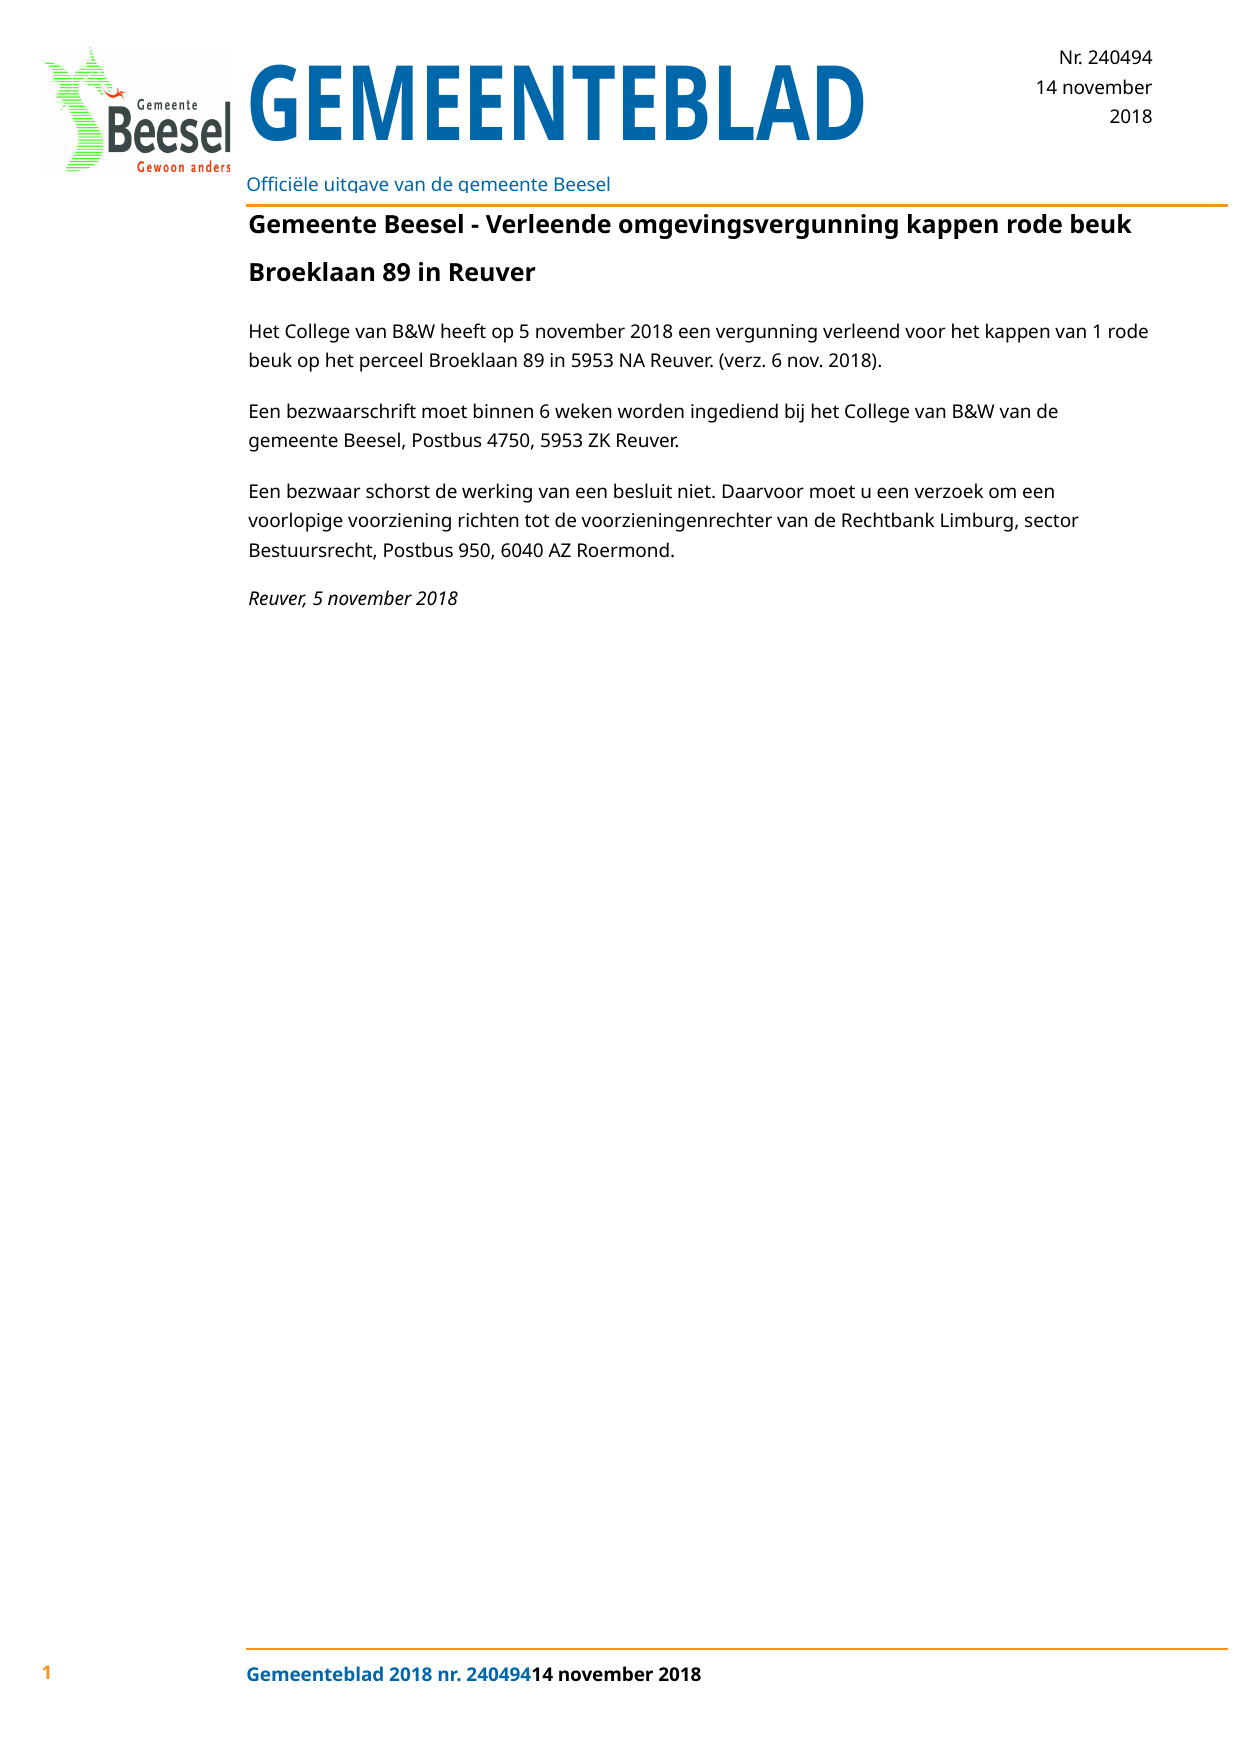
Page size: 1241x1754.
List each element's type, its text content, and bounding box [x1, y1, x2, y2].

text Een bezwaarschrift moet binnen 6 weken worden ingediend bij het College van B&W van de gemeente Beesel, Postbus 4750, 5953 ZK Reuver. [248, 398, 1152, 453]
text Een bezwaar schorst de werking van een besluit niet. Daarvoor moet u een verzoek om een voorlopige voorziening richten tot de voorzieningenrechter van de Rechtbank Limburg, sector Bestuursrecht, Postbus 950, 6040 AZ Roermond. [248, 478, 1152, 563]
text Reuver, 5 november 2018 [248, 585, 1152, 611]
text Gemeente Beesel - Verleende omgevingsvergunning kappen rode beuk Broeklaan 89 in Reuver [248, 207, 1152, 288]
picture [41, 47, 231, 172]
text Het College van B&W heeft op 5 november 2018 een vergunning verleend voor het kappen van 1 rode beuk op het perceel Broeklaan 89 in 5953 NA Reuver. (verz. 6 nov. 2018). [248, 318, 1152, 373]
